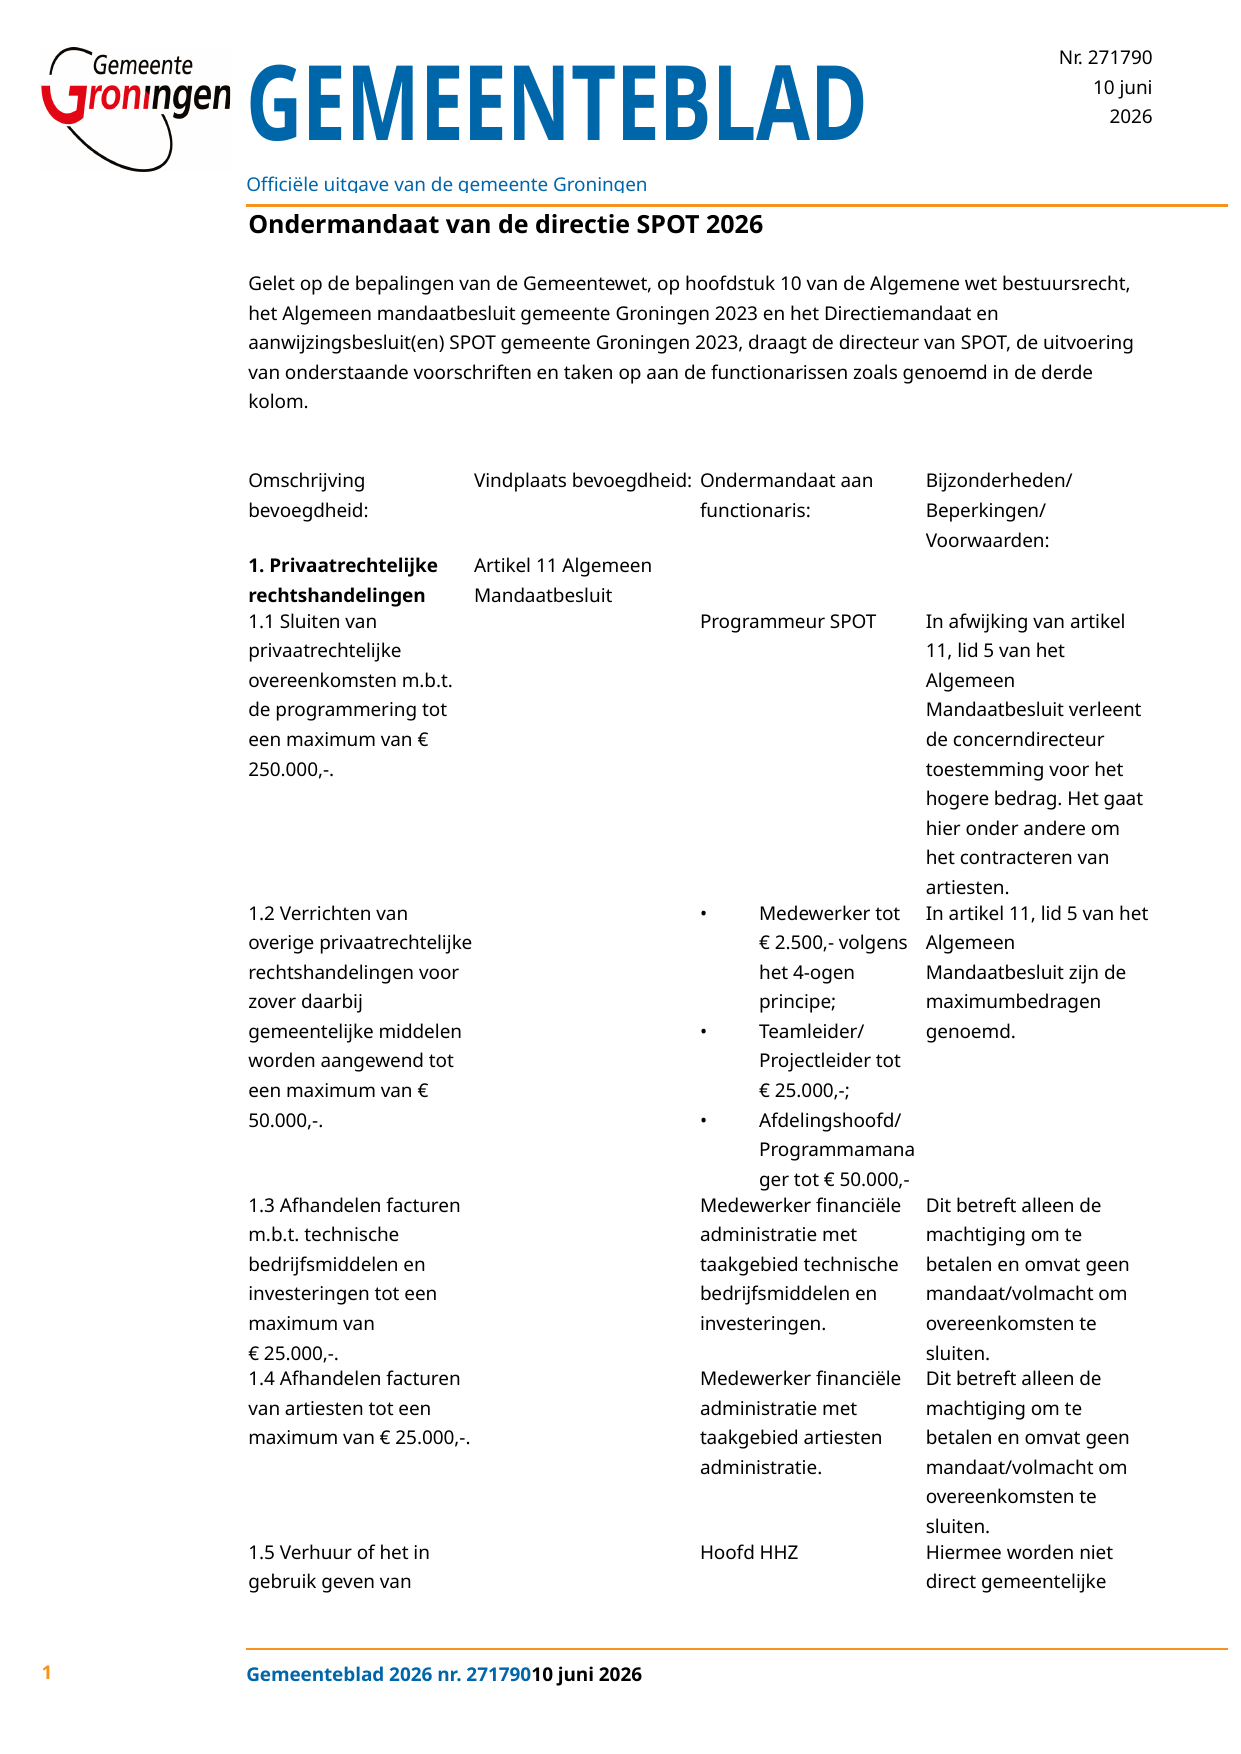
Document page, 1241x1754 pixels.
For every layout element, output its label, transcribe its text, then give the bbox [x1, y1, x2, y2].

table_cell 1.4 Afhandelen facturen van artiesten tot een maximum van € 25.000,-. [248, 1365, 474, 1539]
picture [41, 47, 231, 172]
table_cell Hoofd HHZ [700, 1539, 926, 1594]
table_cell 1.5 Verhuur of het in gebruik geven van [248, 1539, 474, 1594]
table_header Vindplaats bevoegdheid: [474, 468, 700, 552]
table_cell [474, 608, 700, 900]
table_cell [474, 1539, 700, 1594]
table_cell In artikel 11, lid 5 van het Algemeen Mandaatbesluit zijn de maximumbedragen genoemd. [926, 900, 1152, 1192]
table_cell 1.2 Verrichten van overige privaatrechtelijke rechtshandelingen voor zover daarbij gemeentelijke middelen worden aangewend tot een maximum van € 50.000,-. [248, 900, 474, 1192]
table_cell [700, 553, 926, 608]
table_cell 1.3 Afhandelen facturen m.b.t. technische bedrijfsmiddelen en investeringen tot een maximum van € 25.000,-. [248, 1192, 474, 1365]
table_cell Medewerker tot € 2.500,- volgens het 4-ogen principe; Teamleider/ Projectleider tot € 25.000,-; Afdelingshoofd/ Programmamanager tot € 50.000,- [700, 900, 926, 1192]
table_header Bijzonderheden/ Beperkingen/ Voorwaarden: [926, 468, 1152, 552]
table_cell Artikel 11 Algemeen Mandaatbesluit [474, 553, 700, 608]
table_cell [926, 553, 1152, 608]
table_cell In afwijking van artikel 11, lid 5 van het Algemeen Mandaatbesluit verleent de concerndirecteur toestemming voor het hogere bedrag. Het gaat hier onder andere om het contracteren van artiesten. [926, 608, 1152, 900]
table_cell [474, 900, 700, 1192]
table_header Ondermandaat aan functionaris: [700, 468, 926, 552]
table_cell 1.1 Sluiten van privaatrechtelijke overeenkomsten m.b.t. de programmering tot een maximum van € 250.000,-. [248, 608, 474, 900]
table_cell Hiermee worden niet direct gemeentelijke [926, 1539, 1152, 1594]
table_cell Programmeur SPOT [700, 608, 926, 900]
table_cell Medewerker financiële administratie met taakgebied technische bedrijfsmiddelen en investeringen. [700, 1192, 926, 1365]
table_cell Dit betreft alleen de machtiging om te betalen en omvat geen mandaat/volmacht om overeenkomsten te sluiten. [926, 1192, 1152, 1365]
text Ondermandaat van de directie SPOT 2026 [248, 207, 1152, 241]
table_cell [474, 1192, 700, 1365]
table_cell 1. Privaatrechtelijke rechtshandelingen [248, 553, 474, 608]
table_cell [474, 1365, 700, 1539]
table_header Omschrijving bevoegdheid: [248, 468, 474, 552]
table_cell Medewerker financiële administratie met taakgebied artiesten administratie. [700, 1365, 926, 1539]
text Gelet op de bepalingen van de Gemeentewet, op hoofdstuk 10 van de Algemene wet bestuursrecht, het Algemeen mandaatbesluit gemeente Groningen 2023 en het Directiemandaat en aanwijzingsbesluit(en) SPOT gemeente Groningen 2023, draagt de directeur van SPOT, de uitvoering van onderstaande voorschriften en taken op aan de functionarissen zoals genoemd in de derde kolom. [248, 270, 1152, 414]
table_cell Dit betreft alleen de machtiging om te betalen en omvat geen mandaat/volmacht om overeenkomsten te sluiten. [926, 1365, 1152, 1539]
